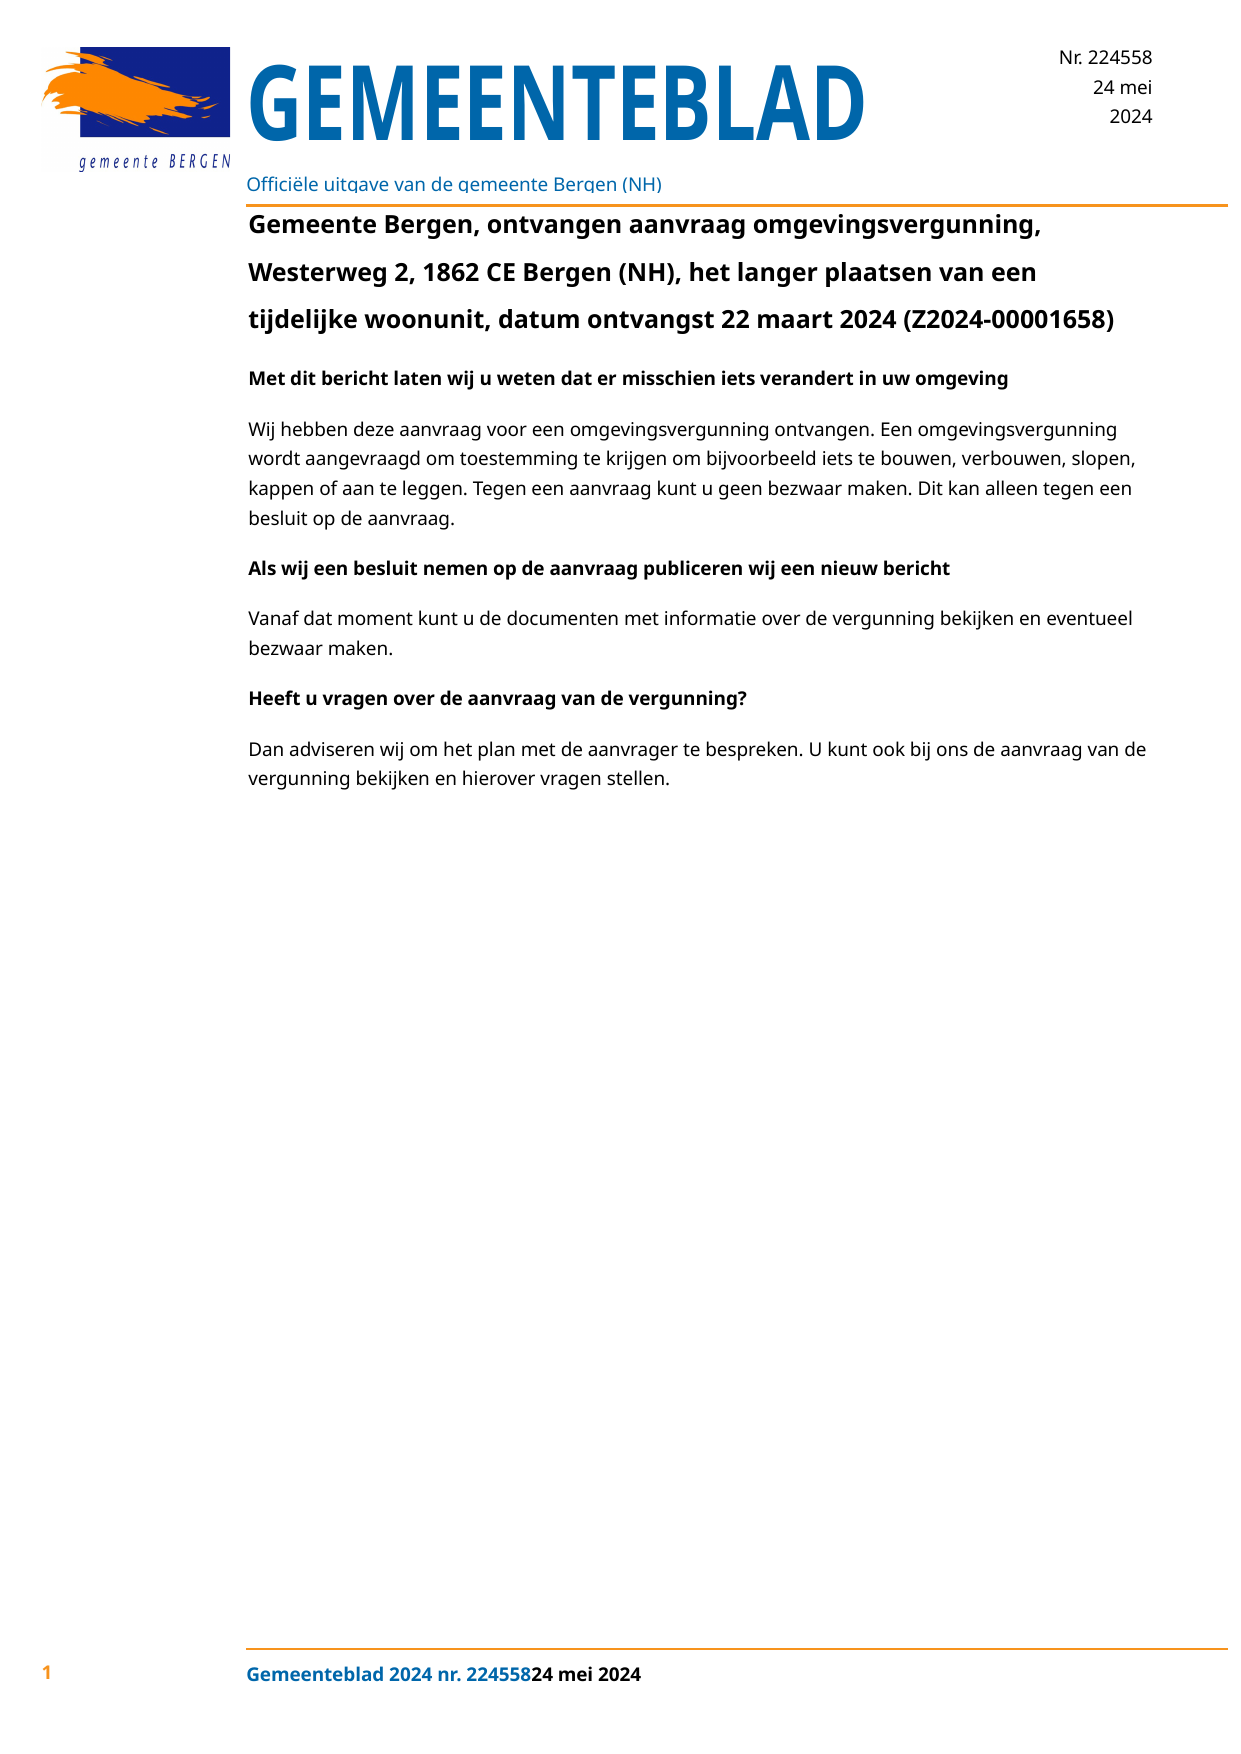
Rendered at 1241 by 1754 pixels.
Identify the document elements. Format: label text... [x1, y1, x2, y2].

text Heeft u vragen over de aanvraag van de vergunning? [248, 686, 1152, 711]
text Dan adviseren wij om het plan met de aanvrager te bespreken. U kunt ook bij ons de aanvraag van de vergunning bekijken en hierover vragen stellen. [248, 736, 1152, 791]
text Wij hebben deze aanvraag voor een omgevingsvergunning ontvangen. Een omgevingsvergunning wordt aangevraagd om toestemming te krijgen om bijvoorbeeld iets te bouwen, verbouwen, slopen, kappen of aan te leggen. Tegen een aanvraag kunt u geen bezwaar maken. Dit kan alleen tegen een besluit op de aanvraag. [248, 416, 1152, 530]
text Vanaf dat moment kunt u de documenten met informatie over de vergunning bekijken en eventueel bezwaar maken. [248, 606, 1152, 661]
picture [41, 47, 231, 172]
text Als wij een besluit nemen op de aanvraag publiceren wij een nieuw bericht [248, 555, 1152, 581]
text Gemeente Bergen, ontvangen aanvraag omgevingsvergunning, Westerweg 2, 1862 CE Bergen (NH), het langer plaatsen van een tijdelijke woonunit, datum ontvangst 22 maart 2024 (Z2024-00001658) [248, 207, 1152, 336]
text Met dit bericht laten wij u weten dat er misschien iets verandert in uw omgeving [248, 366, 1152, 391]
